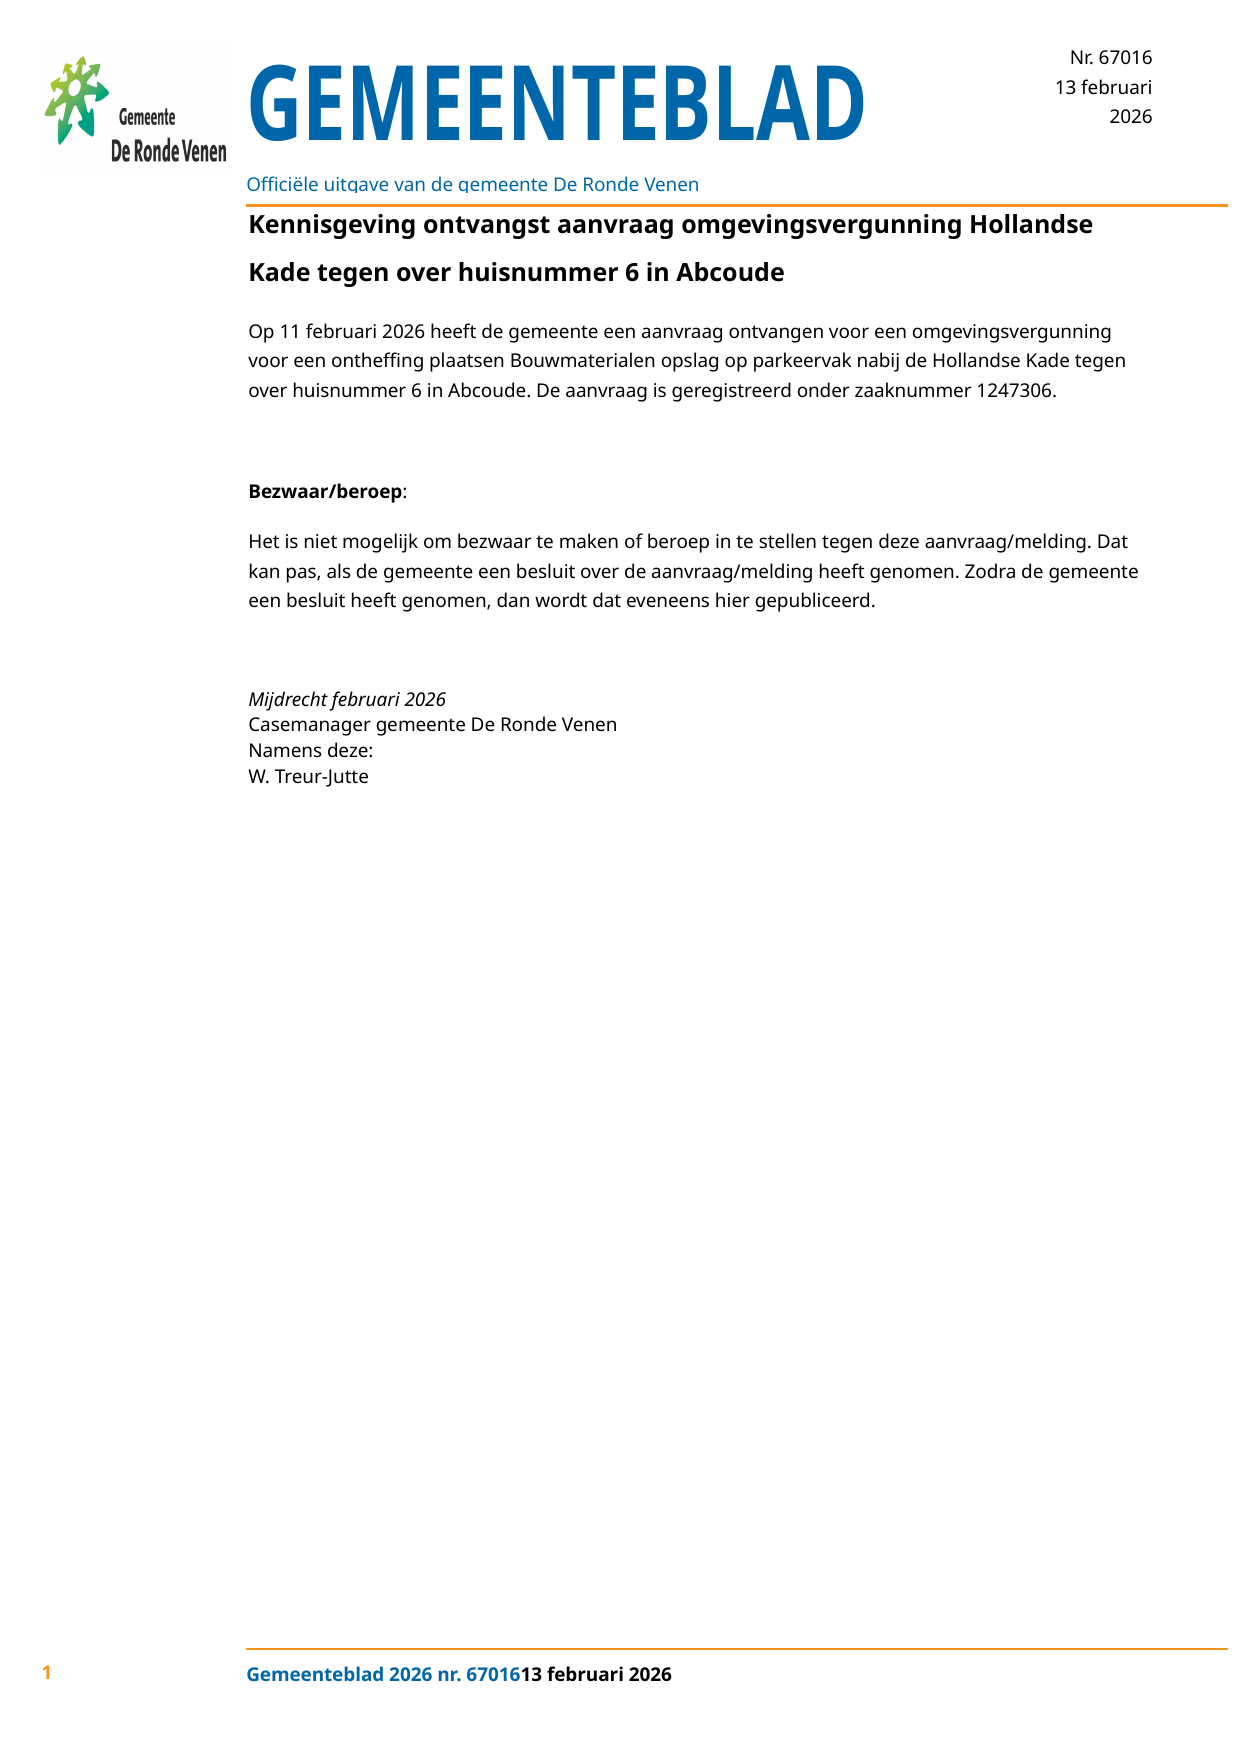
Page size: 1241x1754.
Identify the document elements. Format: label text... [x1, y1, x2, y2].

text Mijdrecht februari 2026 [248, 686, 1152, 711]
text Namens deze: [248, 737, 1152, 763]
picture [41, 47, 231, 172]
text Bezwaar/beroep: [248, 478, 1152, 504]
text Het is niet mogelijk om bezwaar te maken of beroep in te stellen tegen deze aanvraag/melding. Dat kan pas, als de gemeente een besluit over de aanvraag/melding heeft genomen. Zodra de gemeente een besluit heeft genomen, dan wordt dat eveneens hier gepubliceerd. [248, 528, 1152, 613]
text Kennisgeving ontvangst aanvraag omgevingsvergunning Hollandse Kade tegen over huisnummer 6 in Abcoude [248, 207, 1152, 288]
text Op 11 februari 2026 heeft de gemeente een aanvraag ontvangen voor een omgevingsvergunning voor een ontheffing plaatsen Bouwmaterialen opslag op parkeervak nabij de Hollandse Kade tegen over huisnummer 6 in Abcoude. De aanvraag is geregistreerd onder zaaknummer 1247306. [248, 318, 1152, 403]
text Casemanager gemeente De Ronde Venen [248, 711, 1152, 737]
text W. Treur-Jutte [248, 763, 1152, 789]
